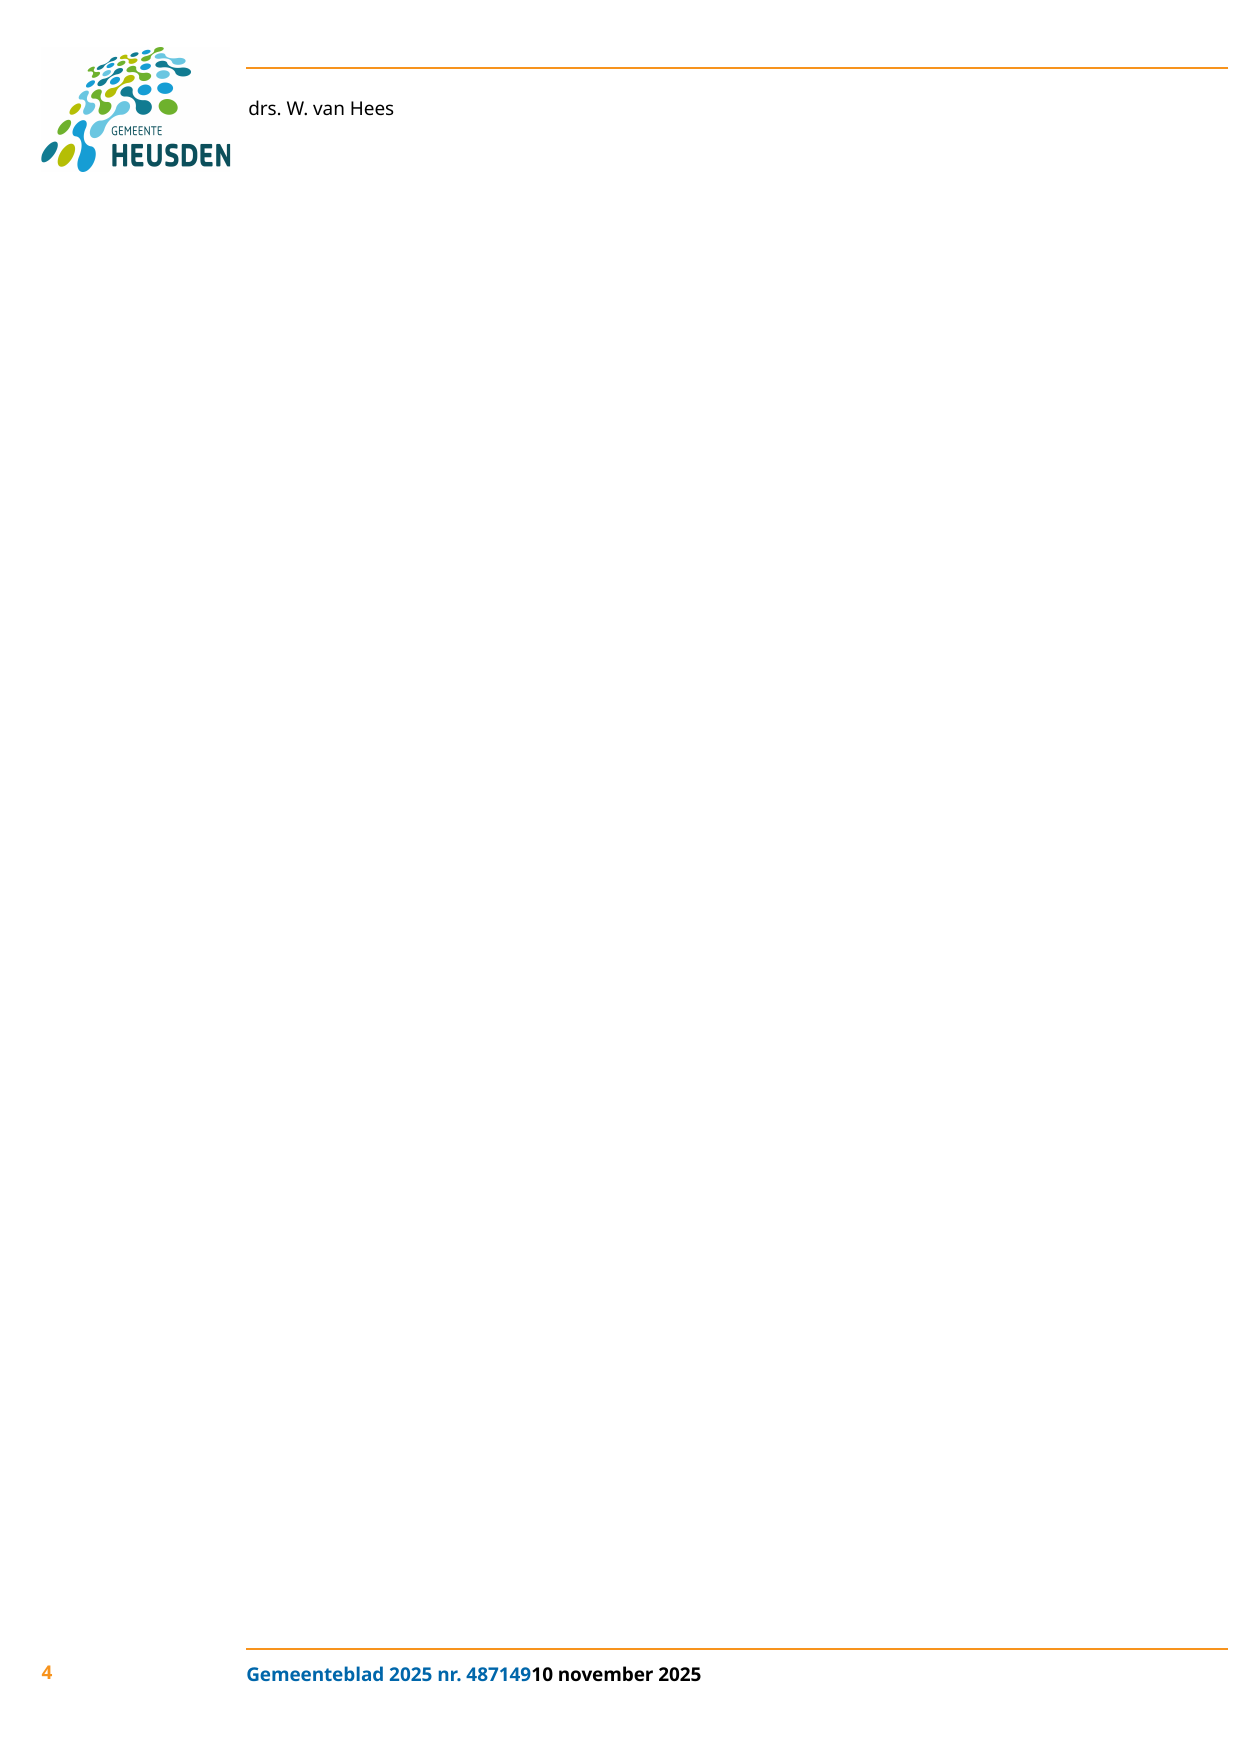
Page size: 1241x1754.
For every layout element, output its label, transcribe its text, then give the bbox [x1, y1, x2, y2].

picture [41, 47, 231, 172]
text drs. W. van Hees [248, 95, 1152, 121]
